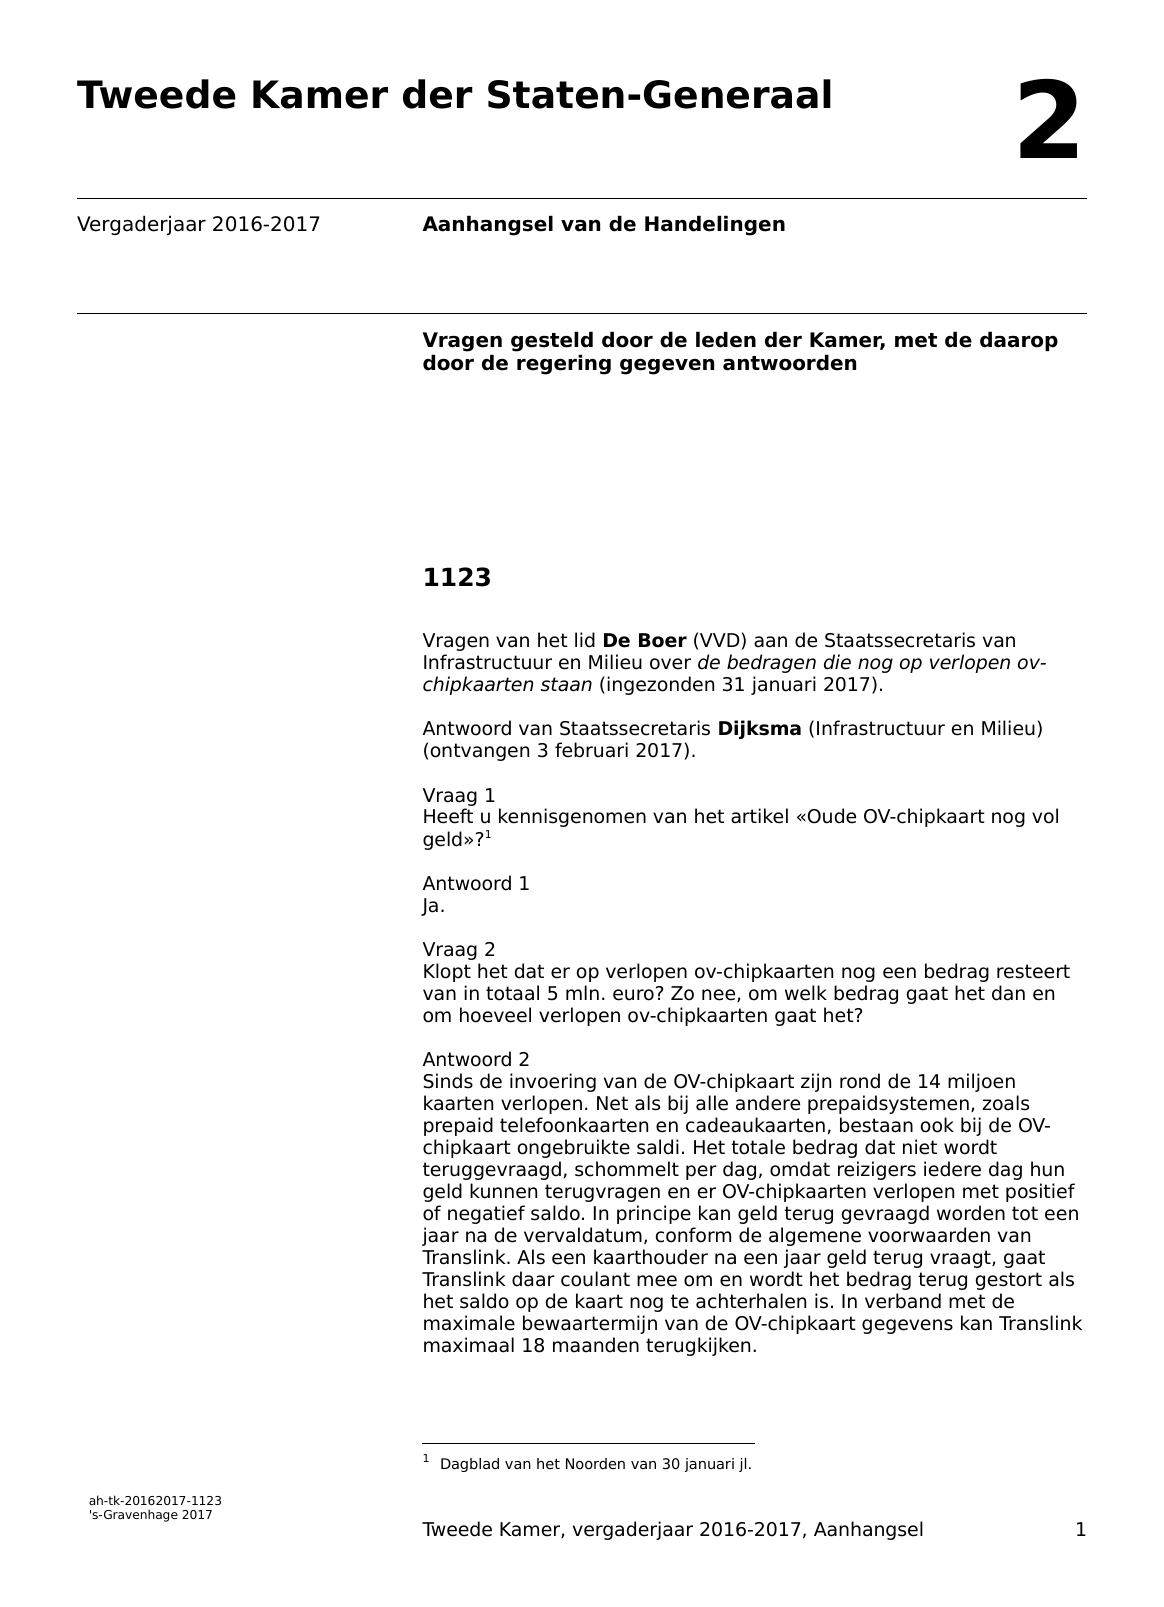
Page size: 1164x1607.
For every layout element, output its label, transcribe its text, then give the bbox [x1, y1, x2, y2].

text Heeft u kennisgenomen van het artikel «Oude OV-chipkaart nog vol geld»? [422, 806, 1087, 850]
text Klopt het dat er op verlopen ov-chipkaarten nog een bedrag resteert van in totaal 5 mln. euro? Zo nee, om welk bedrag gaat het dan en om hoeveel verlopen ov-chipkaarten gaat het? [422, 961, 1087, 1027]
table_cell Aanhangsel van de Handelingen [422, 199, 1087, 313]
text Antwoord 2 [422, 1049, 1087, 1071]
text Vraag 1 [422, 784, 1087, 806]
text Vraag 2 [422, 939, 1087, 961]
table_header 2 [886, 59, 1087, 198]
text Antwoord 1 [422, 873, 1087, 894]
table_header Tweede Kamer der Staten-Generaal [77, 59, 886, 198]
table_cell Vergaderjaar 2016-2017 [77, 199, 422, 313]
text Vragen van het lid De Boer (VVD) aan de Staatssecretaris van Infrastructuur en Milieu over de bedragen die nog op verlopen ov-chipkaarten staan (ingezonden 31 januari 2017). [422, 630, 1087, 696]
table_cell Vragen gesteld door de leden der Kamer, met de daarop door de regering gegeven antwoorden [422, 314, 1087, 375]
text ah-tk-20162017-1123 [88, 1494, 323, 1508]
text Dagblad van het Noorden van 30 januari jl. [422, 1452, 1087, 1474]
text Antwoord van Staatssecretaris Dijksma (Infrastructuur en Milieu) (ontvangen 3 februari 2017). [422, 718, 1087, 762]
text 's-Gravenhage 2017 [88, 1508, 323, 1522]
text Ja. [422, 894, 1087, 917]
text 1123 [422, 563, 1087, 592]
table_cell [77, 314, 422, 375]
text Sinds de invoering van de OV-chipkaart zijn rond de 14 miljoen kaarten verlopen. Net als bij alle andere prepaidsystemen, zoals prepaid telefoonkaarten en cadeaukaarten, bestaan ook bij de OV-chipkaart ongebruikte saldi. Het totale bedrag dat niet wordt teruggevraagd, schommelt per dag, omdat reizigers iedere dag hun geld kunnen terugvragen en er OV-chipkaarten verlopen met positief of negatief saldo. In principe kan geld terug gevraagd worden tot een jaar na de vervaldatum, conform de algemene voorwaarden van Translink. Als een kaarthouder na een jaar geld terug vraagt, gaat Translink daar coulant mee om en wordt het bedrag terug gestort als het saldo op de kaart nog te achterhalen is. In verband met de maximale bewaartermijn van de OV-chipkaart gegevens kan Translink maximaal 18 maanden terugkijken. [422, 1071, 1087, 1357]
